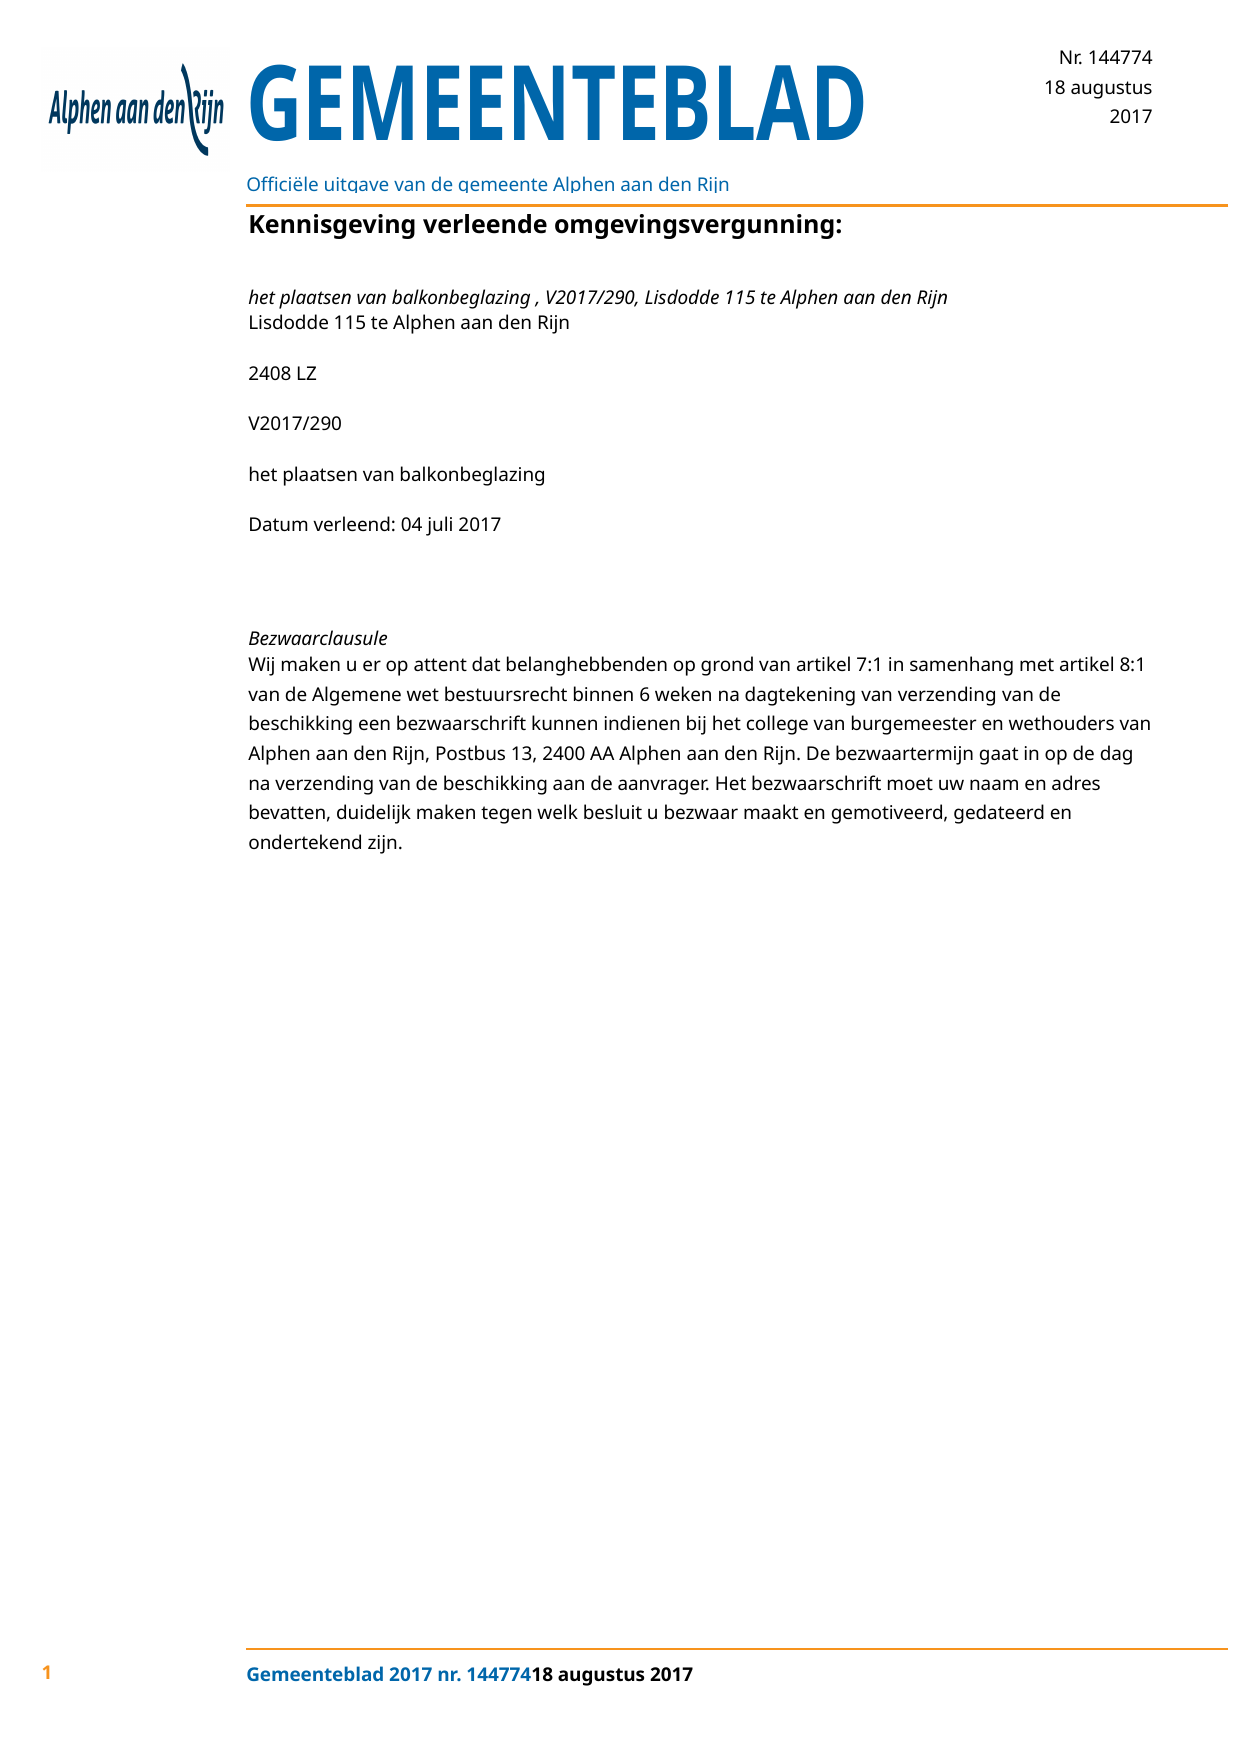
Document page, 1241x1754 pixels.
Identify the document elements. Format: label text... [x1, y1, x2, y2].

text Kennisgeving verleende omgevingsvergunning: [248, 207, 1152, 241]
picture [41, 47, 231, 172]
text V2017/290 [248, 410, 1152, 436]
text Lisdodde 115 te Alphen aan den Rijn [248, 309, 1152, 335]
text het plaatsen van balkonbeglazing , V2017/290, Lisdodde 115 te Alphen aan den Rijn [248, 284, 1152, 309]
text Wij maken u er op attent dat belanghebbenden op grond van artikel 7:1 in samenhang met artikel 8:1 van de Algemene wet bestuursrecht binnen 6 weken na dagtekening van verzending van de beschikking een bezwaarschrift kunnen indienen bij het college van burgemeester en wethouders van Alphen aan den Rijn, Postbus 13, 2400 AA Alphen aan den Rijn. De bezwaartermijn gaat in op de dag na verzending van de beschikking aan de aanvrager. Het bezwaarschrift moet uw naam en adres bevatten, duidelijk maken tegen welk besluit u bezwaar maakt en gemotiveerd, gedateerd en ondertekend zijn. [248, 651, 1152, 854]
text Datum verleend: 04 juli 2017 [248, 511, 1152, 537]
text Bezwaarclausule [248, 626, 1152, 651]
text het plaatsen van balkonbeglazing [248, 461, 1152, 487]
text 2408 LZ [248, 360, 1152, 386]
